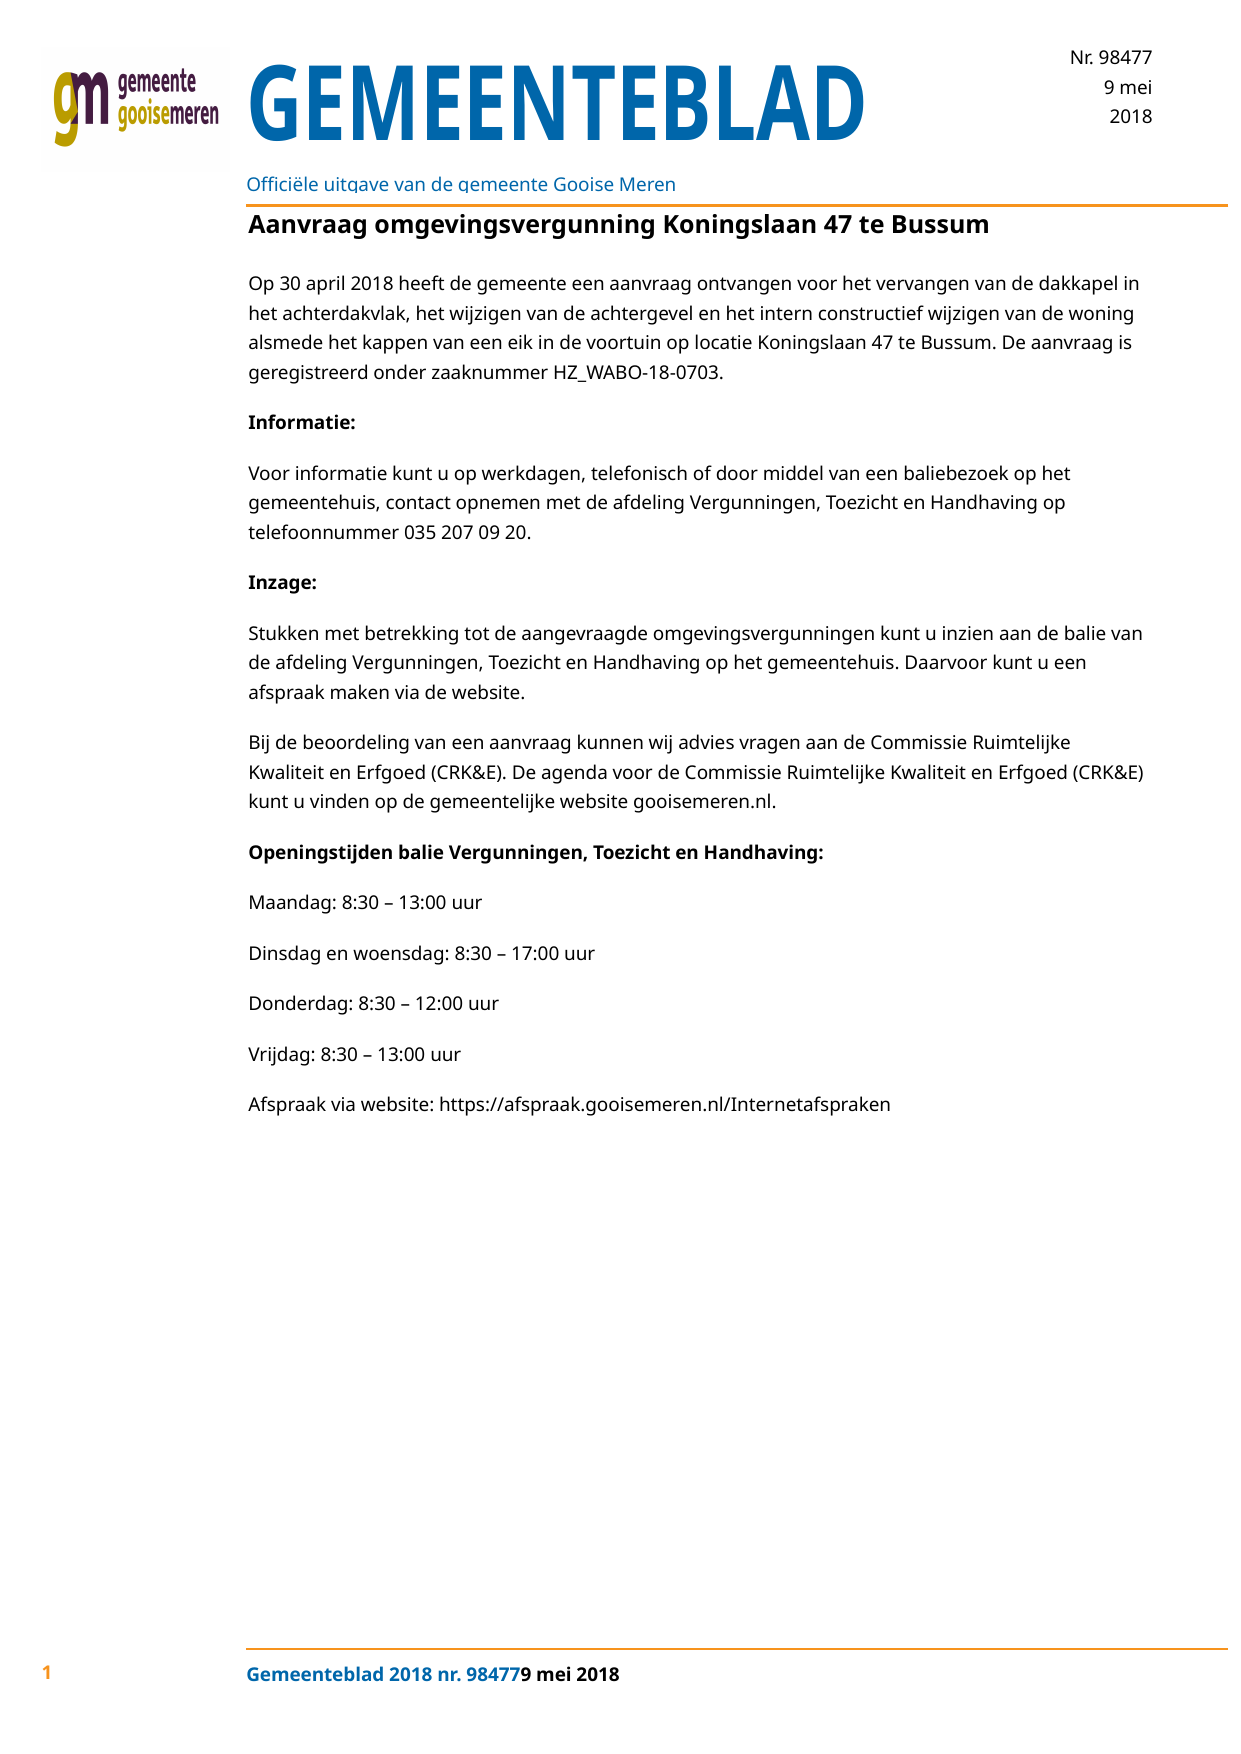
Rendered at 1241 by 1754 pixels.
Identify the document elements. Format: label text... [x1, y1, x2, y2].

text Vrijdag: 8:30 – 13:00 uur [248, 1041, 1152, 1066]
text Informatie: [248, 409, 1152, 435]
text Voor informatie kunt u op werkdagen, telefonisch of door middel van een baliebezoek op het gemeentehuis, contact opnemen met de afdeling Vergunningen, Toezicht en Handhaving op telefoonnummer 035 207 09 20. [248, 460, 1152, 545]
text Openingstijden balie Vergunningen, Toezicht en Handhaving: [248, 839, 1152, 865]
text Dinsdag en woensdag: 8:30 – 17:00 uur [248, 940, 1152, 966]
picture [41, 47, 231, 172]
text Bij de beoordeling van een aanvraag kunnen wij advies vragen aan de Commissie Ruimtelijke Kwaliteit en Erfgoed (CRK&E). De agenda voor de Commissie Ruimtelijke Kwaliteit en Erfgoed (CRK&E) kunt u vinden op de gemeentelijke website gooisemeren.nl. [248, 729, 1152, 814]
text Afspraak via website: https://afspraak.gooisemeren.nl/Internetafspraken [248, 1091, 1152, 1117]
text Maandag: 8:30 – 13:00 uur [248, 889, 1152, 915]
text Inzage: [248, 569, 1152, 595]
text Stukken met betrekking tot de aangevraagde omgevingsvergunningen kunt u inzien aan de balie van de afdeling Vergunningen, Toezicht en Handhaving op het gemeentehuis. Daarvoor kunt u een afspraak maken via de website. [248, 620, 1152, 705]
text Op 30 april 2018 heeft de gemeente een aanvraag ontvangen voor het vervangen van de dakkapel in het achterdakvlak, het wijzigen van de achtergevel en het intern constructief wijzigen van de woning alsmede het kappen van een eik in de voortuin op locatie Koningslaan 47 te Bussum. De aanvraag is geregistreerd onder zaaknummer HZ_WABO-18-0703. [248, 270, 1152, 385]
text Donderdag: 8:30 – 12:00 uur [248, 990, 1152, 1016]
text Aanvraag omgevingsvergunning Koningslaan 47 te Bussum [248, 207, 1152, 241]
